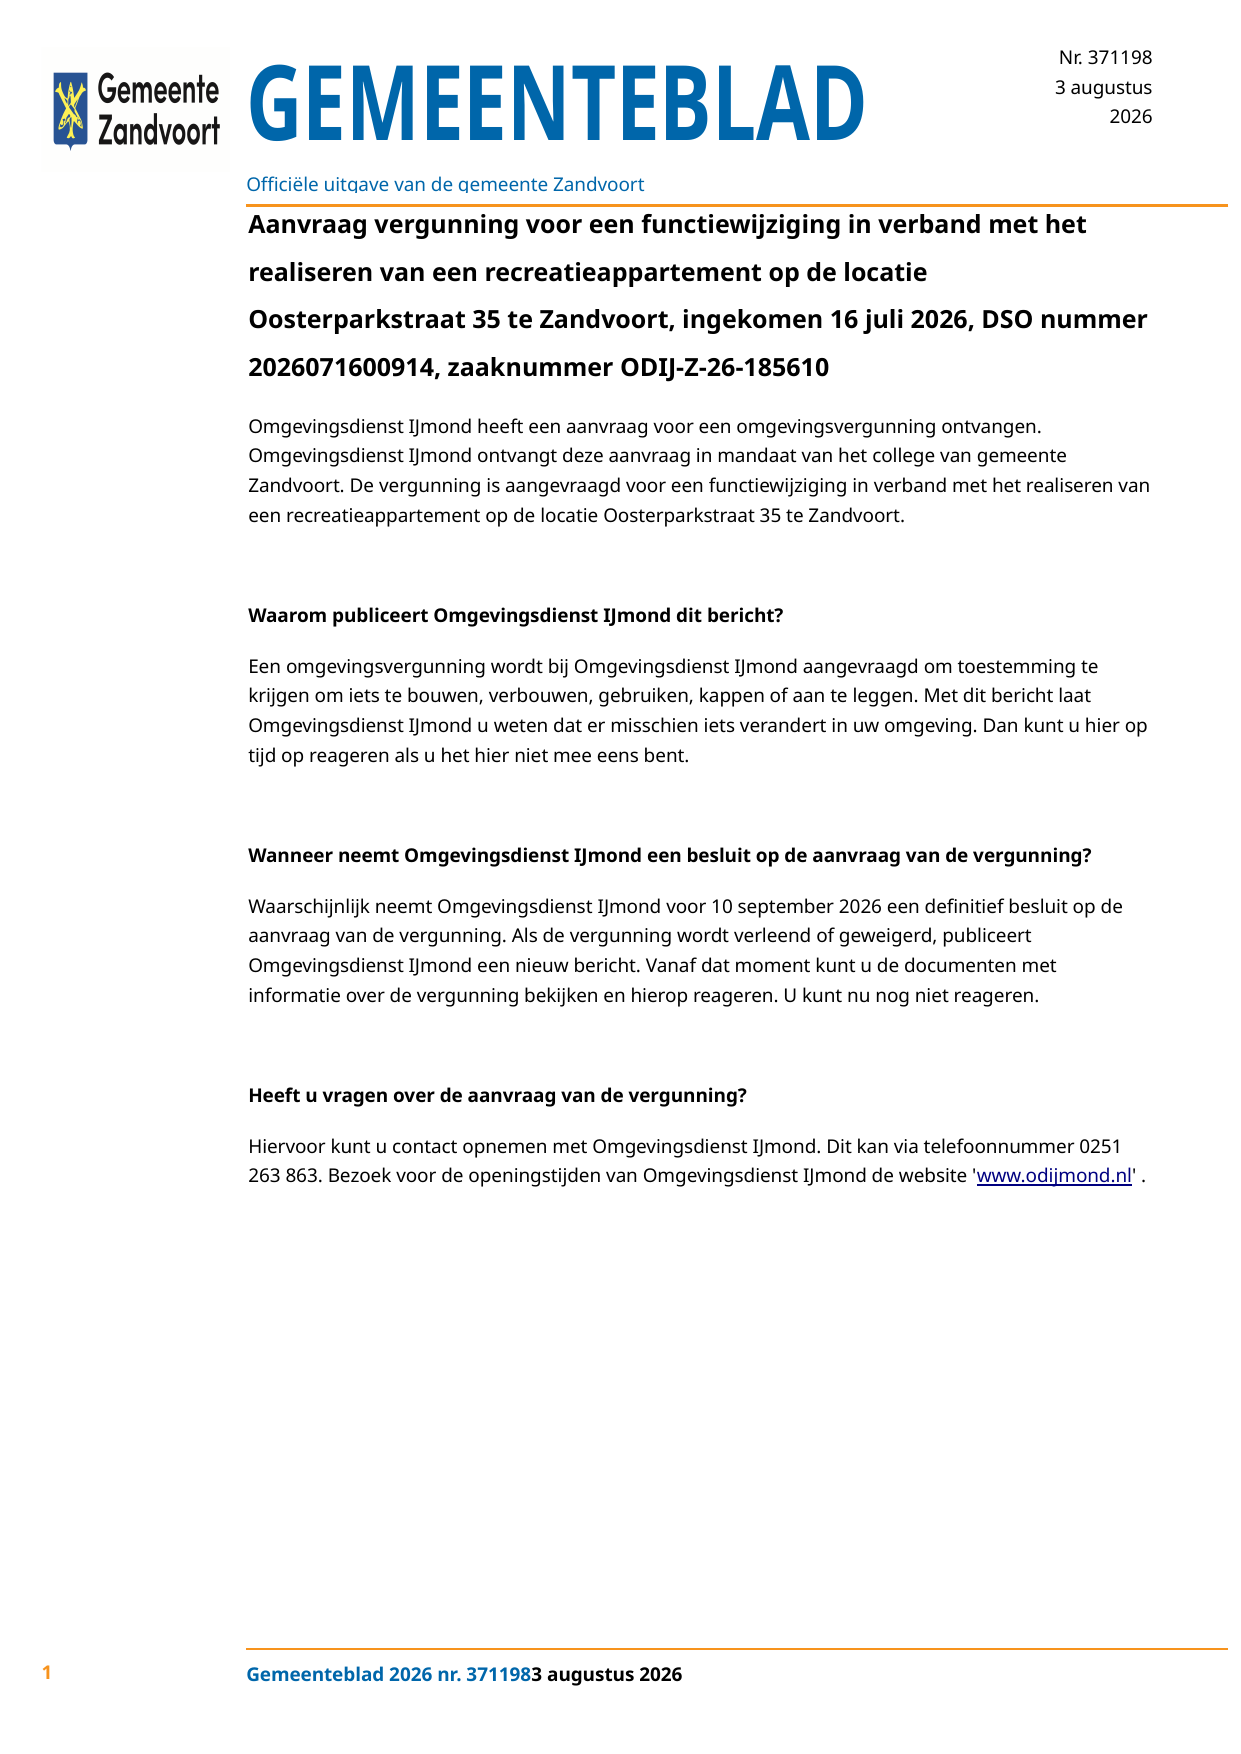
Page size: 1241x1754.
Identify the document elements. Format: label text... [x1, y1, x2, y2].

text Wanneer neemt Omgevingsdienst IJmond een besluit op de aanvraag van de vergunning? [248, 843, 1152, 868]
text Omgevingsdienst IJmond heeft een aanvraag voor een omgevingsvergunning ontvangen. Omgevingsdienst IJmond ontvangt deze aanvraag in mandaat van het college van gemeente Zandvoort. De vergunning is aangevraagd voor een functiewijziging in verband met het realiseren van een recreatieappartement op de locatie Oosterparkstraat 35 te Zandvoort. [248, 413, 1152, 528]
picture [41, 47, 231, 172]
text Aanvraag vergunning voor een functiewijziging in verband met het realiseren van een recreatieappartement op de locatie Oosterparkstraat 35 te Zandvoort, ingekomen 16 juli 2026, DSO nummer 2026071600914, zaaknummer ODIJ-Z-26-185610 [248, 207, 1152, 384]
text Hiervoor kunt u contact opnemen met Omgevingsdienst IJmond. Dit kan via telefoonnummer 0251 263 863. Bezoek voor de openingstijden van Omgevingsdienst IJmond de website 'www.odijmond.nl' . [248, 1133, 1152, 1188]
text Een omgevingsvergunning wordt bij Omgevingsdienst IJmond aangevraagd om toestemming te krijgen om iets te bouwen, verbouwen, gebruiken, kappen of aan te leggen. Met dit bericht laat Omgevingsdienst IJmond u weten dat er misschien iets verandert in uw omgeving. Dan kunt u hier op tijd op reageren als u het hier niet mee eens bent. [248, 653, 1152, 768]
text Waarom publiceert Omgevingsdienst IJmond dit bericht? [248, 603, 1152, 628]
text Heeft u vragen over de aanvraag van de vergunning? [248, 1083, 1152, 1108]
text Waarschijnlijk neemt Omgevingsdienst IJmond voor 10 september 2026 een definitief besluit op de aanvraag van de vergunning. Als de vergunning wordt verleend of geweigerd, publiceert Omgevingsdienst IJmond een nieuw bericht. Vanaf dat moment kunt u de documenten met informatie over de vergunning bekijken en hierop reageren. U kunt nu nog niet reageren. [248, 893, 1152, 1008]
